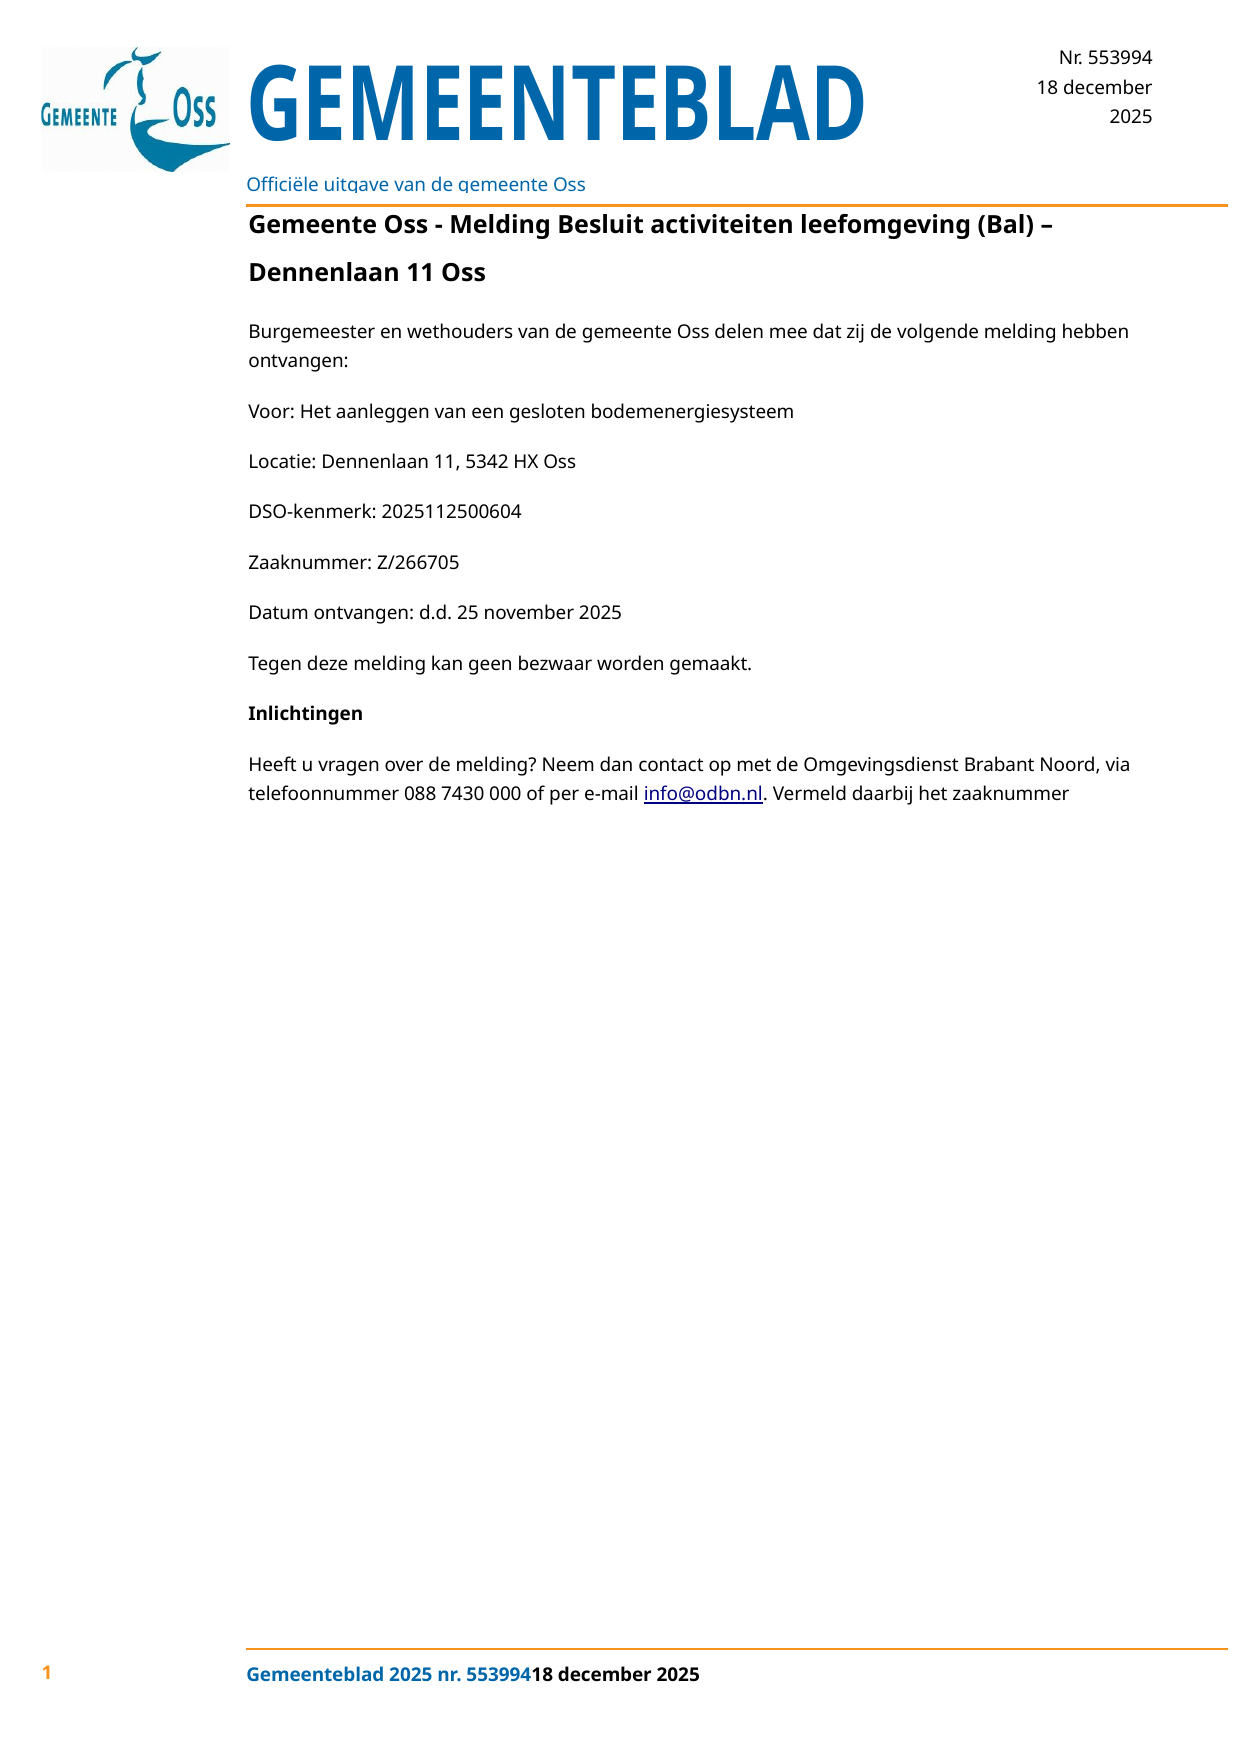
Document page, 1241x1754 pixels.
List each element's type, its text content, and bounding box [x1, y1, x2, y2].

text Tegen deze melding kan geen bezwaar worden gemaakt. [248, 650, 1152, 676]
text Zaaknummer: Z/266705 [248, 549, 1152, 575]
text Locatie: Dennenlaan 11, 5342 HX Oss [248, 448, 1152, 474]
text Inlichtingen [248, 700, 1152, 726]
text Burgemeester en wethouders van de gemeente Oss delen mee dat zij de volgende melding hebben ontvangen: [248, 318, 1152, 373]
text Voor: Het aanleggen van een gesloten bodemenergiesysteem [248, 398, 1152, 424]
text Datum ontvangen: d.d. 25 november 2025 [248, 599, 1152, 625]
text Gemeente Oss - Melding Besluit activiteiten leefomgeving (Bal) – Dennenlaan 11 Oss [248, 207, 1152, 288]
text DSO-kenmerk: 2025112500604 [248, 499, 1152, 524]
picture [41, 47, 231, 172]
text Heeft u vragen over de melding? Neem dan contact op met de Omgevingsdienst Brabant Noord, via telefoonnummer 088 7430 000 of per e-mail info@odbn.nl. Vermeld daarbij het zaaknummer [248, 751, 1152, 806]
